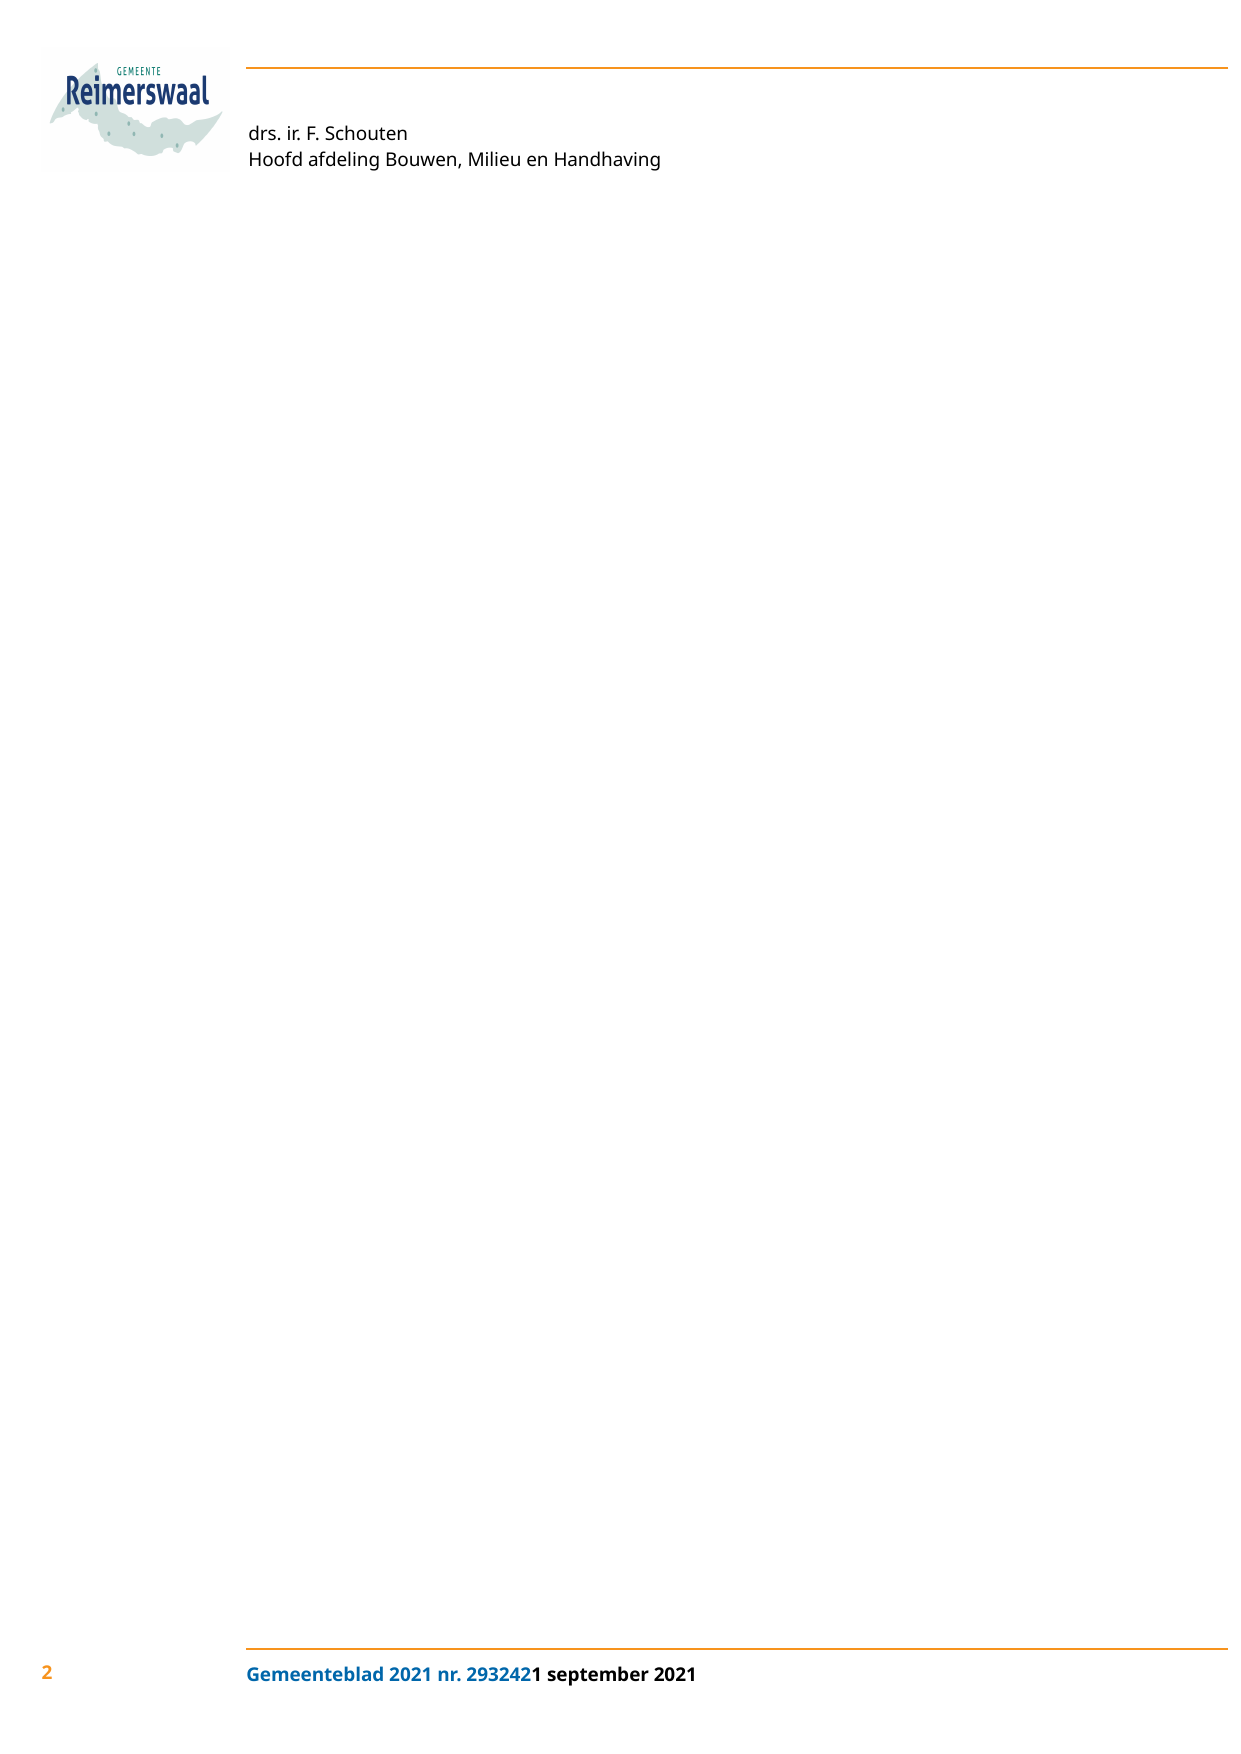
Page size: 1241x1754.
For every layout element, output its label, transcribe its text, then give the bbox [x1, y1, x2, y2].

picture [41, 47, 231, 172]
text Hoofd afdeling Bouwen, Milieu en Handhaving [248, 146, 1152, 172]
text drs. ir. F. Schouten [248, 121, 1152, 146]
